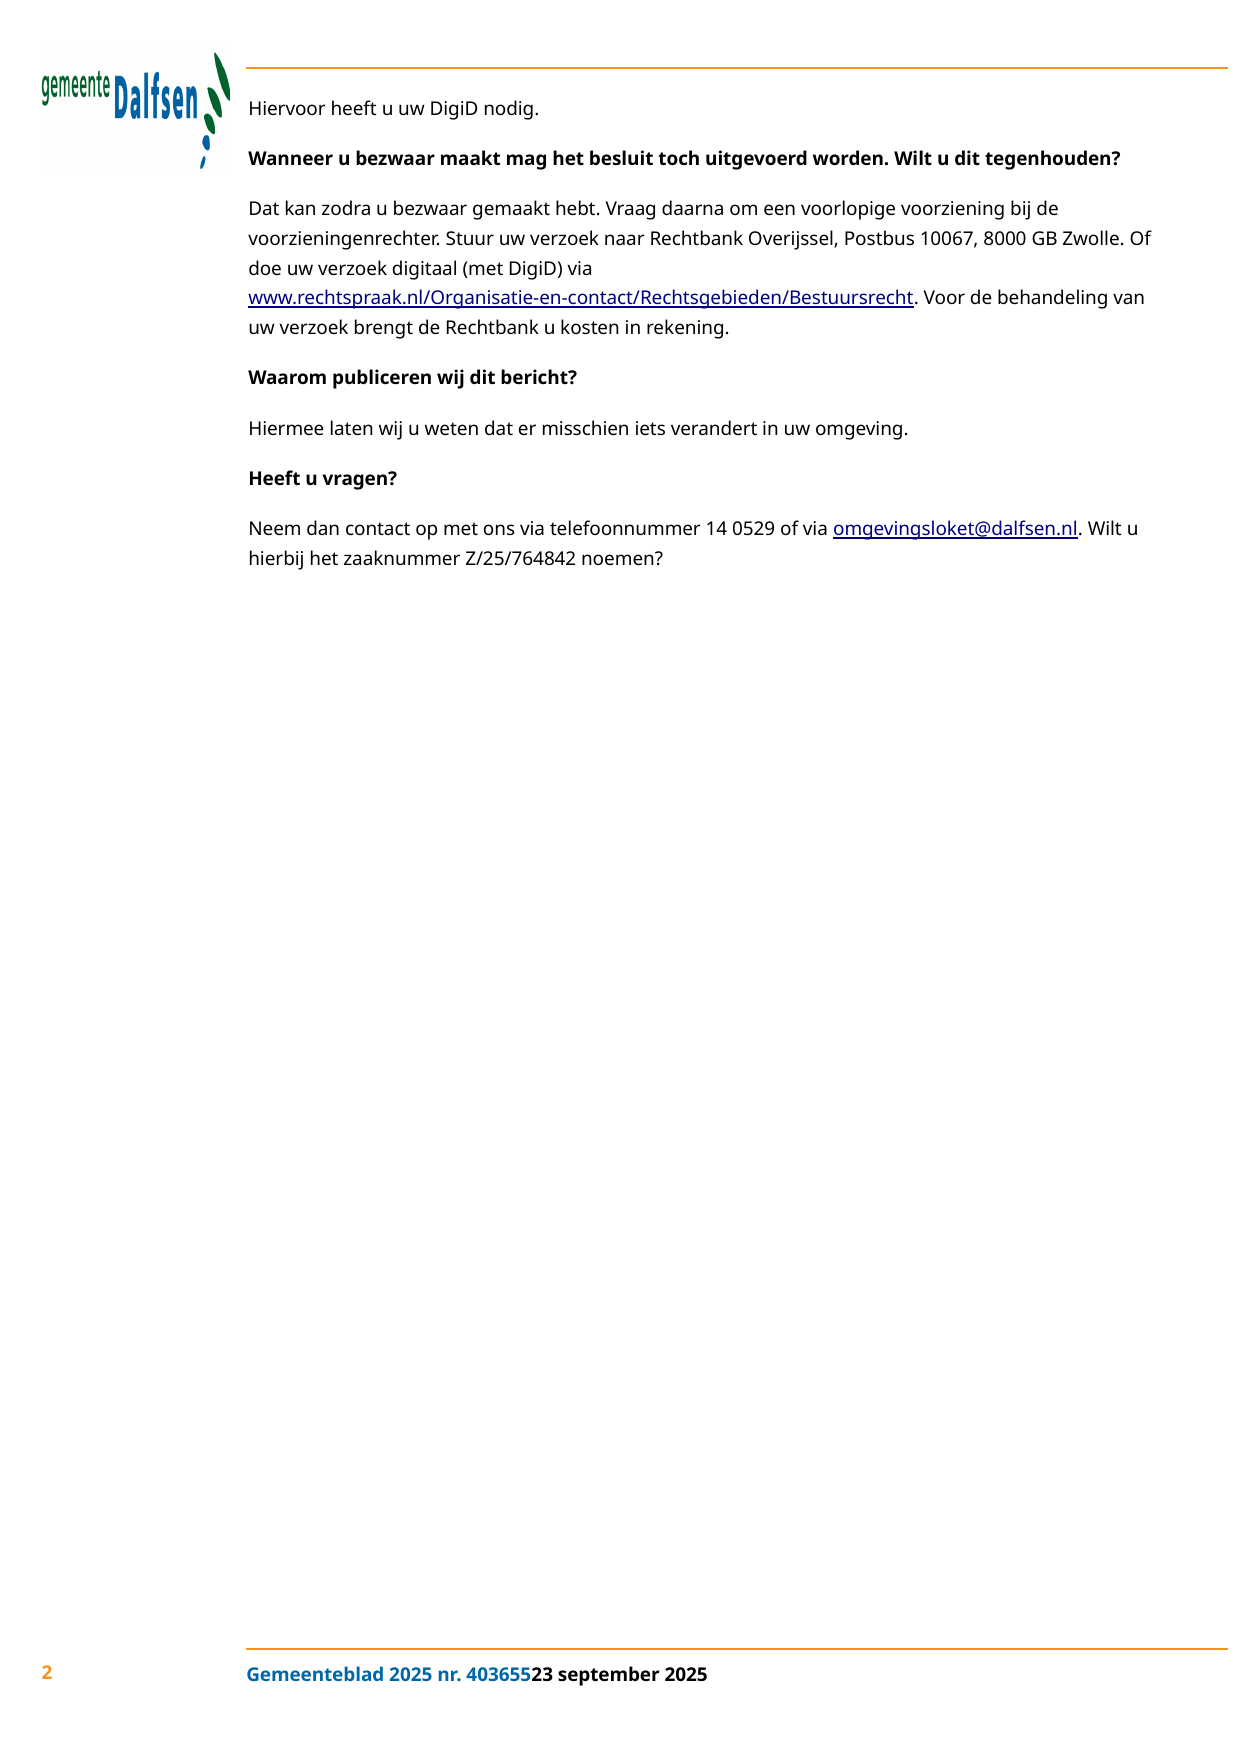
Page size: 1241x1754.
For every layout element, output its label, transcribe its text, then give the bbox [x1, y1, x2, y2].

text Wanneer u bezwaar maakt mag het besluit toch uitgevoerd worden. Wilt u dit tegenhouden? [248, 145, 1152, 171]
text Dat kan zodra u bezwaar gemaakt hebt. Vraag daarna om een voorlopige voorziening bij de voorzieningenrechter. Stuur uw verzoek naar Rechtbank Overijssel, Postbus 10067, 8000 GB Zwolle. Of doe uw verzoek digitaal (met DigiD) via www.rechtspraak.nl/Organisatie-en-contact/Rechtsgebieden/Bestuursrecht. Voor de behandeling van uw verzoek brengt de Rechtbank u kosten in rekening. [248, 196, 1152, 340]
text Neem dan contact op met ons via telefoonnummer 14 0529 of via omgevingsloket@dalfsen.nl. Wilt u hierbij het zaaknummer Z/25/764842 noemen? [248, 516, 1152, 571]
text Hiervoor heeft u uw DigiD nodig. [248, 95, 1152, 121]
picture [41, 47, 231, 172]
text Hiermee laten wij u weten dat er misschien iets verandert in uw omgeving. [248, 415, 1152, 441]
text Waarom publiceren wij dit bericht? [248, 364, 1152, 390]
text Heeft u vragen? [248, 465, 1152, 491]
